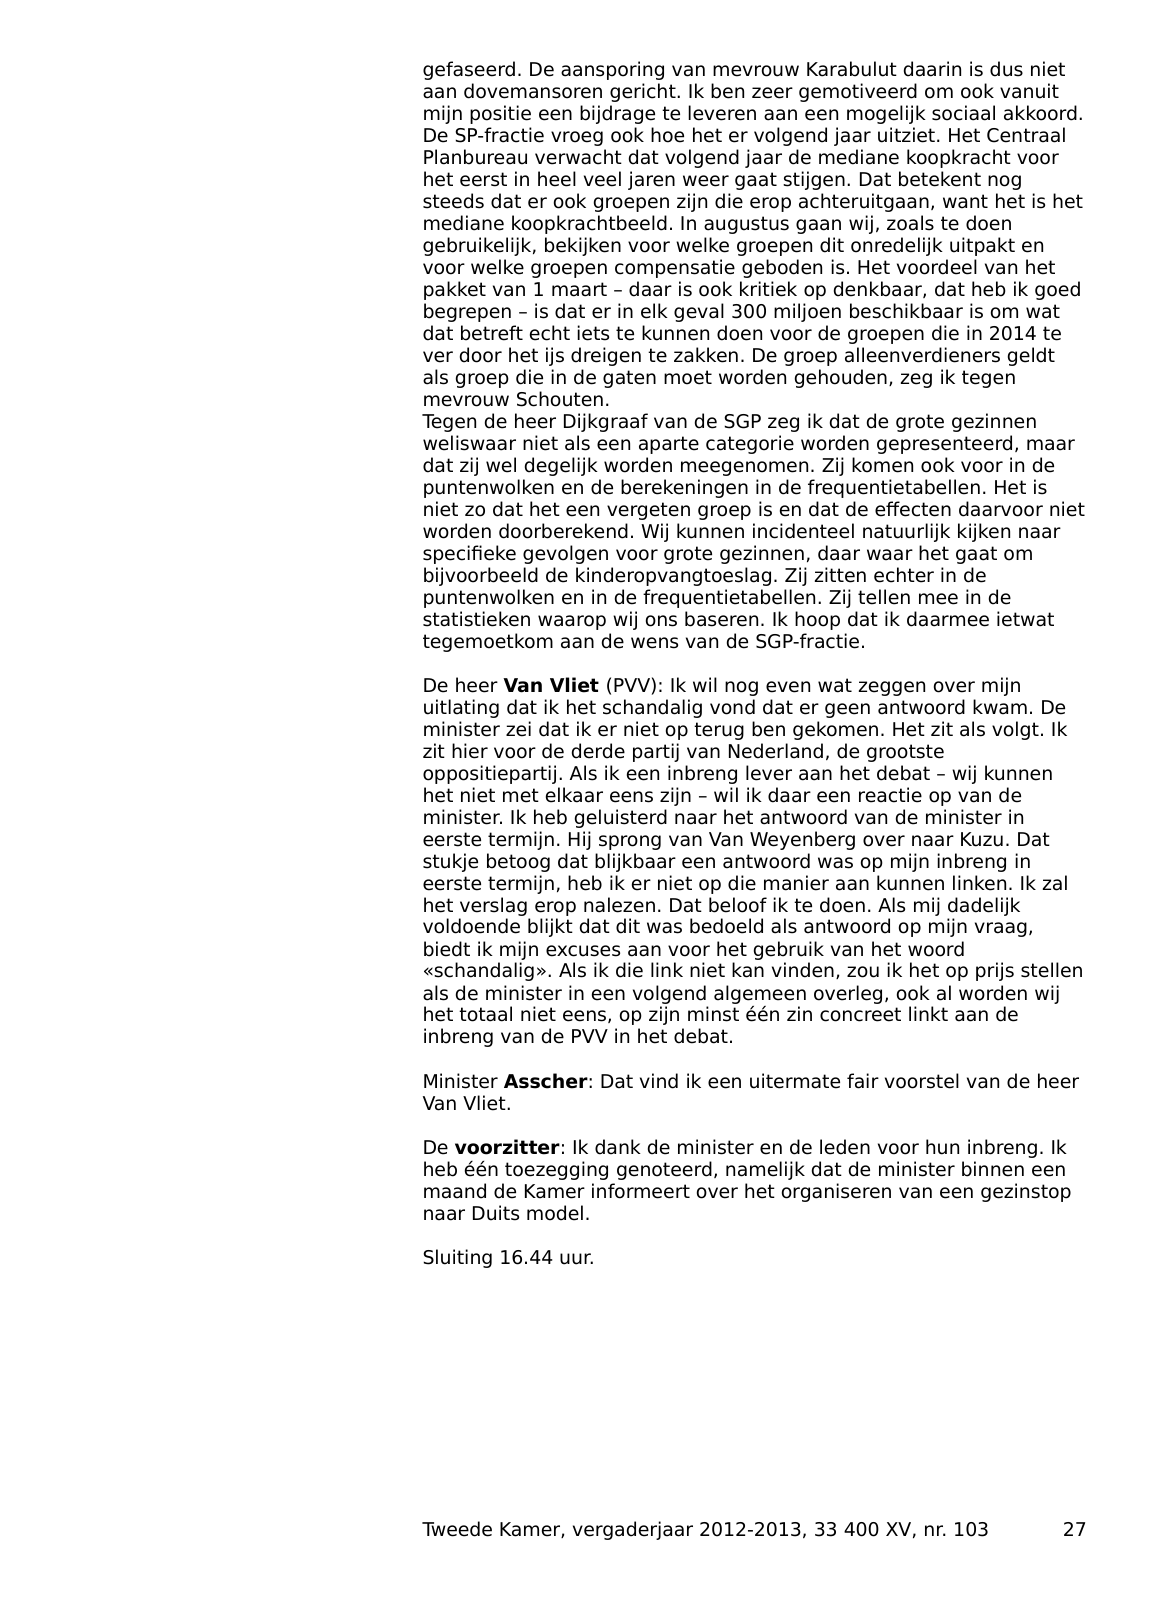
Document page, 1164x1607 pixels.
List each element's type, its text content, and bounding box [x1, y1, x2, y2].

text Minister Asscher: Dat vind ik een uitermate fair voorstel van de heer Van Vliet. [422, 1071, 1087, 1114]
text Sluiting 16.44 uur. [422, 1247, 1087, 1269]
text De heer Van Vliet (PVV): Ik wil nog even wat zeggen over mijn uitlating dat ik het schandalig vond dat er geen antwoord kwam. De minister zei dat ik er niet op terug ben gekomen. Het zit als volgt. Ik zit hier voor de derde partij van Nederland, de grootste oppositiepartij. Als ik een inbreng lever aan het debat – wij kunnen het niet met elkaar eens zijn – wil ik daar een reactie op van de minister. Ik heb geluisterd naar het antwoord van de minister in eerste termijn. Hij sprong van Van Weyenberg over naar Kuzu. Dat stukje betoog dat blijkbaar een antwoord was op mijn inbreng in eerste termijn, heb ik er niet op die manier aan kunnen linken. Ik zal het verslag erop nalezen. Dat beloof ik te doen. Als mij dadelijk voldoende blijkt dat dit was bedoeld als antwoord op mijn vraag, biedt ik mijn excuses aan voor het gebruik van het woord «schandalig». Als ik die link niet kan vinden, zou ik het op prijs stellen als de minister in een volgend algemeen overleg, ook al worden wij het totaal niet eens, op zijn minst één zin concreet linkt aan de inbreng van de PVV in het debat. [422, 675, 1087, 1048]
text gefaseerd. De aansporing van mevrouw Karabulut daarin is dus niet aan dovemansoren gericht. Ik ben zeer gemotiveerd om ook vanuit mijn positie een bijdrage te leveren aan een mogelijk sociaal akkoord. [422, 59, 1087, 125]
text De voorzitter: Ik dank de minister en de leden voor hun inbreng. Ik heb één toezegging genoteerd, namelijk dat de minister binnen een maand de Kamer informeert over het organiseren van een gezinstop naar Duits model. [422, 1137, 1087, 1224]
text De SP-fractie vroeg ook hoe het er volgend jaar uitziet. Het Centraal Planbureau verwacht dat volgend jaar de mediane koopkracht voor het eerst in heel veel jaren weer gaat stijgen. Dat betekent nog steeds dat er ook groepen zijn die erop achteruitgaan, want het is het mediane koopkrachtbeeld. In augustus gaan wij, zoals te doen gebruikelijk, bekijken voor welke groepen dit onredelijk uitpakt en voor welke groepen compensatie geboden is. Het voordeel van het pakket van 1 maart – daar is ook kritiek op denkbaar, dat heb ik goed begrepen – is dat er in elk geval 300 miljoen beschikbaar is om wat dat betreft echt iets te kunnen doen voor de groepen die in 2014 te ver door het ijs dreigen te zakken. De groep alleenverdieners geldt als groep die in de gaten moet worden gehouden, zeg ik tegen mevrouw Schouten. [422, 125, 1087, 411]
text Tegen de heer Dijkgraaf van de SGP zeg ik dat de grote gezinnen weliswaar niet als een aparte categorie worden gepresenteerd, maar dat zij wel degelijk worden meegenomen. Zij komen ook voor in de puntenwolken en de berekeningen in de frequentietabellen. Het is niet zo dat het een vergeten groep is en dat de effecten daarvoor niet worden doorberekend. Wij kunnen incidenteel natuurlijk kijken naar specifieke gevolgen voor grote gezinnen, daar waar het gaat om bijvoorbeeld de kinderopvangtoeslag. Zij zitten echter in de puntenwolken en in de frequentietabellen. Zij tellen mee in de statistieken waarop wij ons baseren. Ik hoop dat ik daarmee ietwat tegemoetkom aan de wens van de SGP-fractie. [422, 411, 1087, 652]
